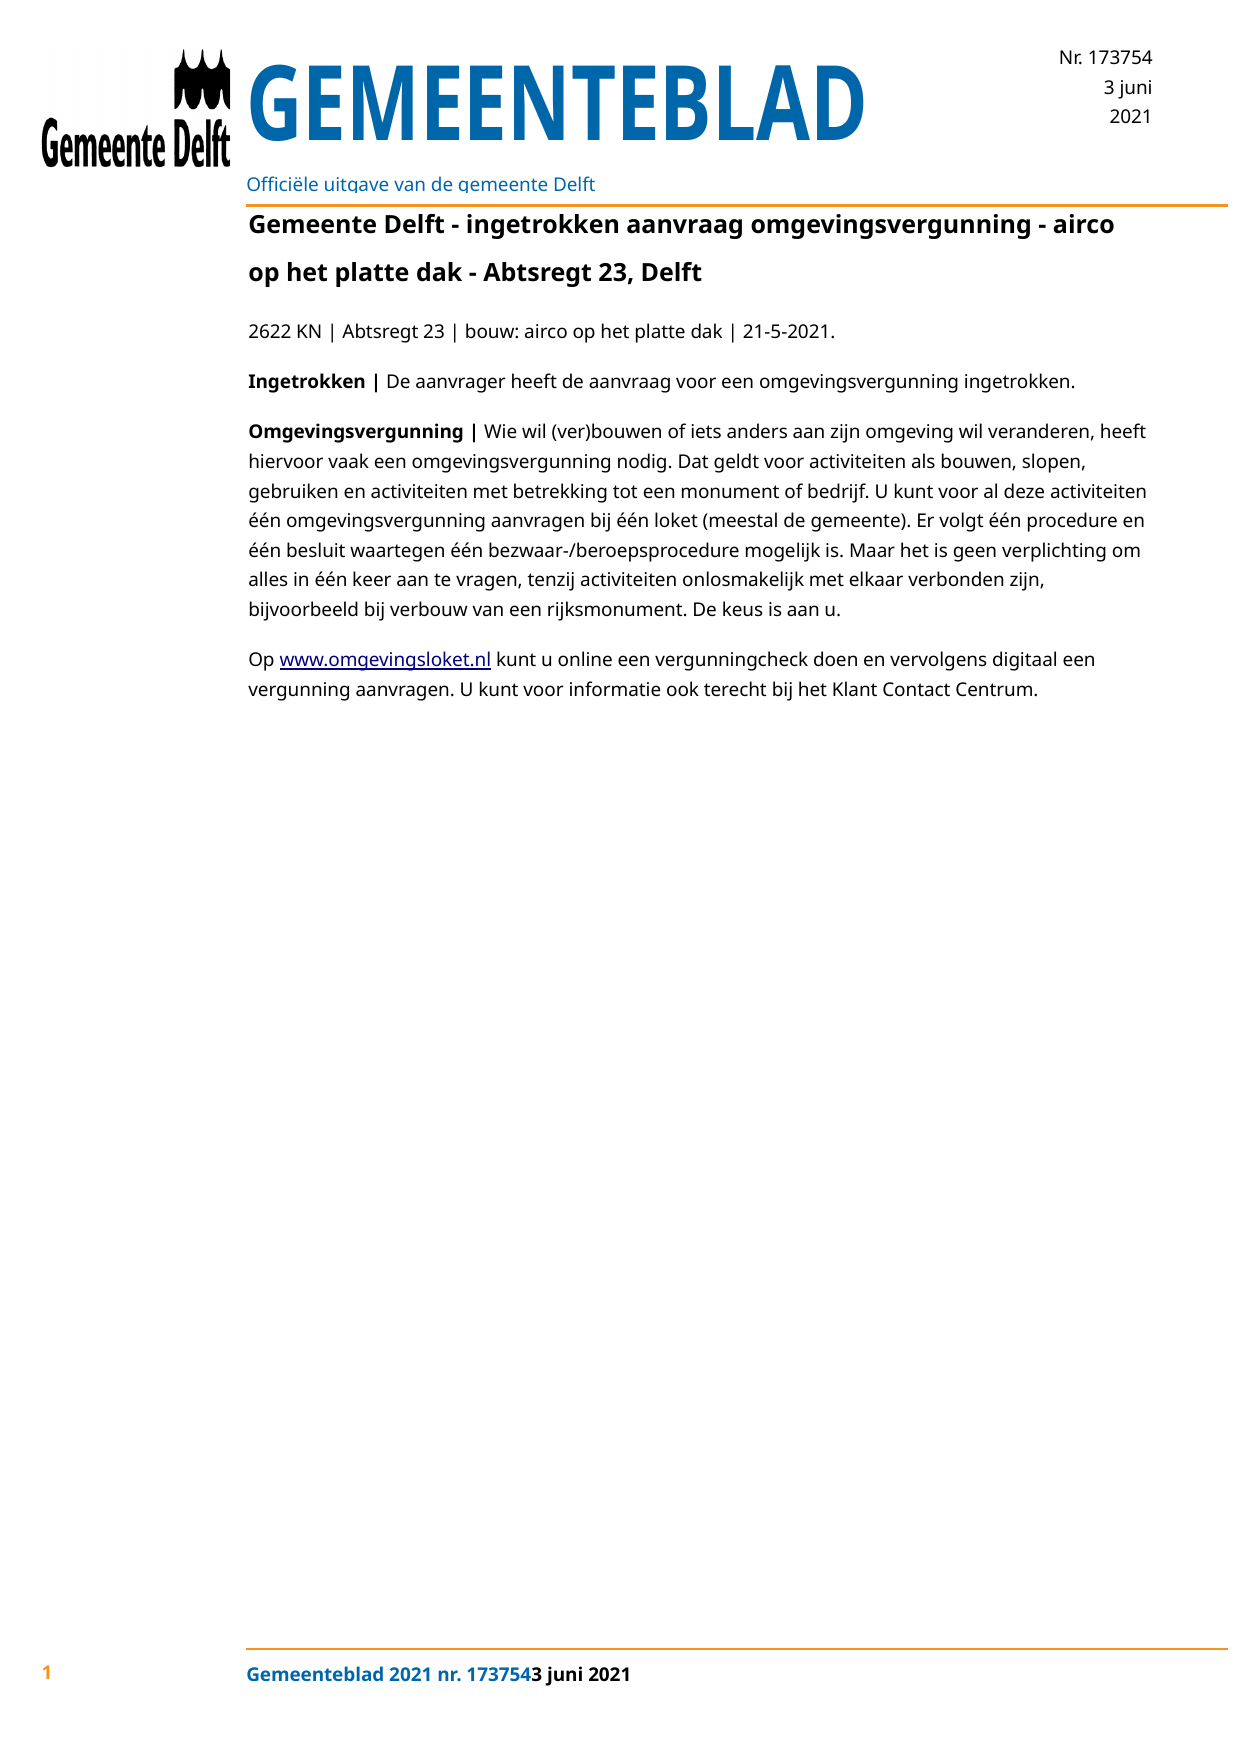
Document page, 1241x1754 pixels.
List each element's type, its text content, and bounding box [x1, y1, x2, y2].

text Ingetrokken | De aanvrager heeft de aanvraag voor een omgevingsvergunning ingetrokken. [248, 368, 1152, 394]
text Gemeente Delft - ingetrokken aanvraag omgevingsvergunning - airco op het platte dak - Abtsregt 23, Delft [248, 207, 1152, 288]
text Op www.omgevingsloket.nl kunt u online een vergunningcheck doen en vervolgens digitaal een vergunning aanvragen. U kunt voor informatie ook terecht bij het Klant Contact Centrum. [248, 647, 1152, 702]
picture [41, 47, 231, 172]
text Omgevingsvergunning | Wie wil (ver)bouwen of iets anders aan zijn omgeving wil veranderen, heeft hiervoor vaak een omgevingsvergunning nodig. Dat geldt voor activiteiten als bouwen, slopen, gebruiken en activiteiten met betrekking tot een monument of bedrijf. U kunt voor al deze activiteiten één omgevingsvergunning aanvragen bij één loket (meestal de gemeente). Er volgt één procedure en één besluit waartegen één bezwaar-/beroepsprocedure mogelijk is. Maar het is geen verplichting om alles in één keer aan te vragen, tenzij activiteiten onlosmakelijk met elkaar verbonden zijn, bijvoorbeeld bij verbouw van een rijksmonument. De keus is aan u. [248, 419, 1152, 622]
text 2622 KN | Abtsregt 23 | bouw: airco op het platte dak | 21-5-2021. [248, 318, 1152, 344]
